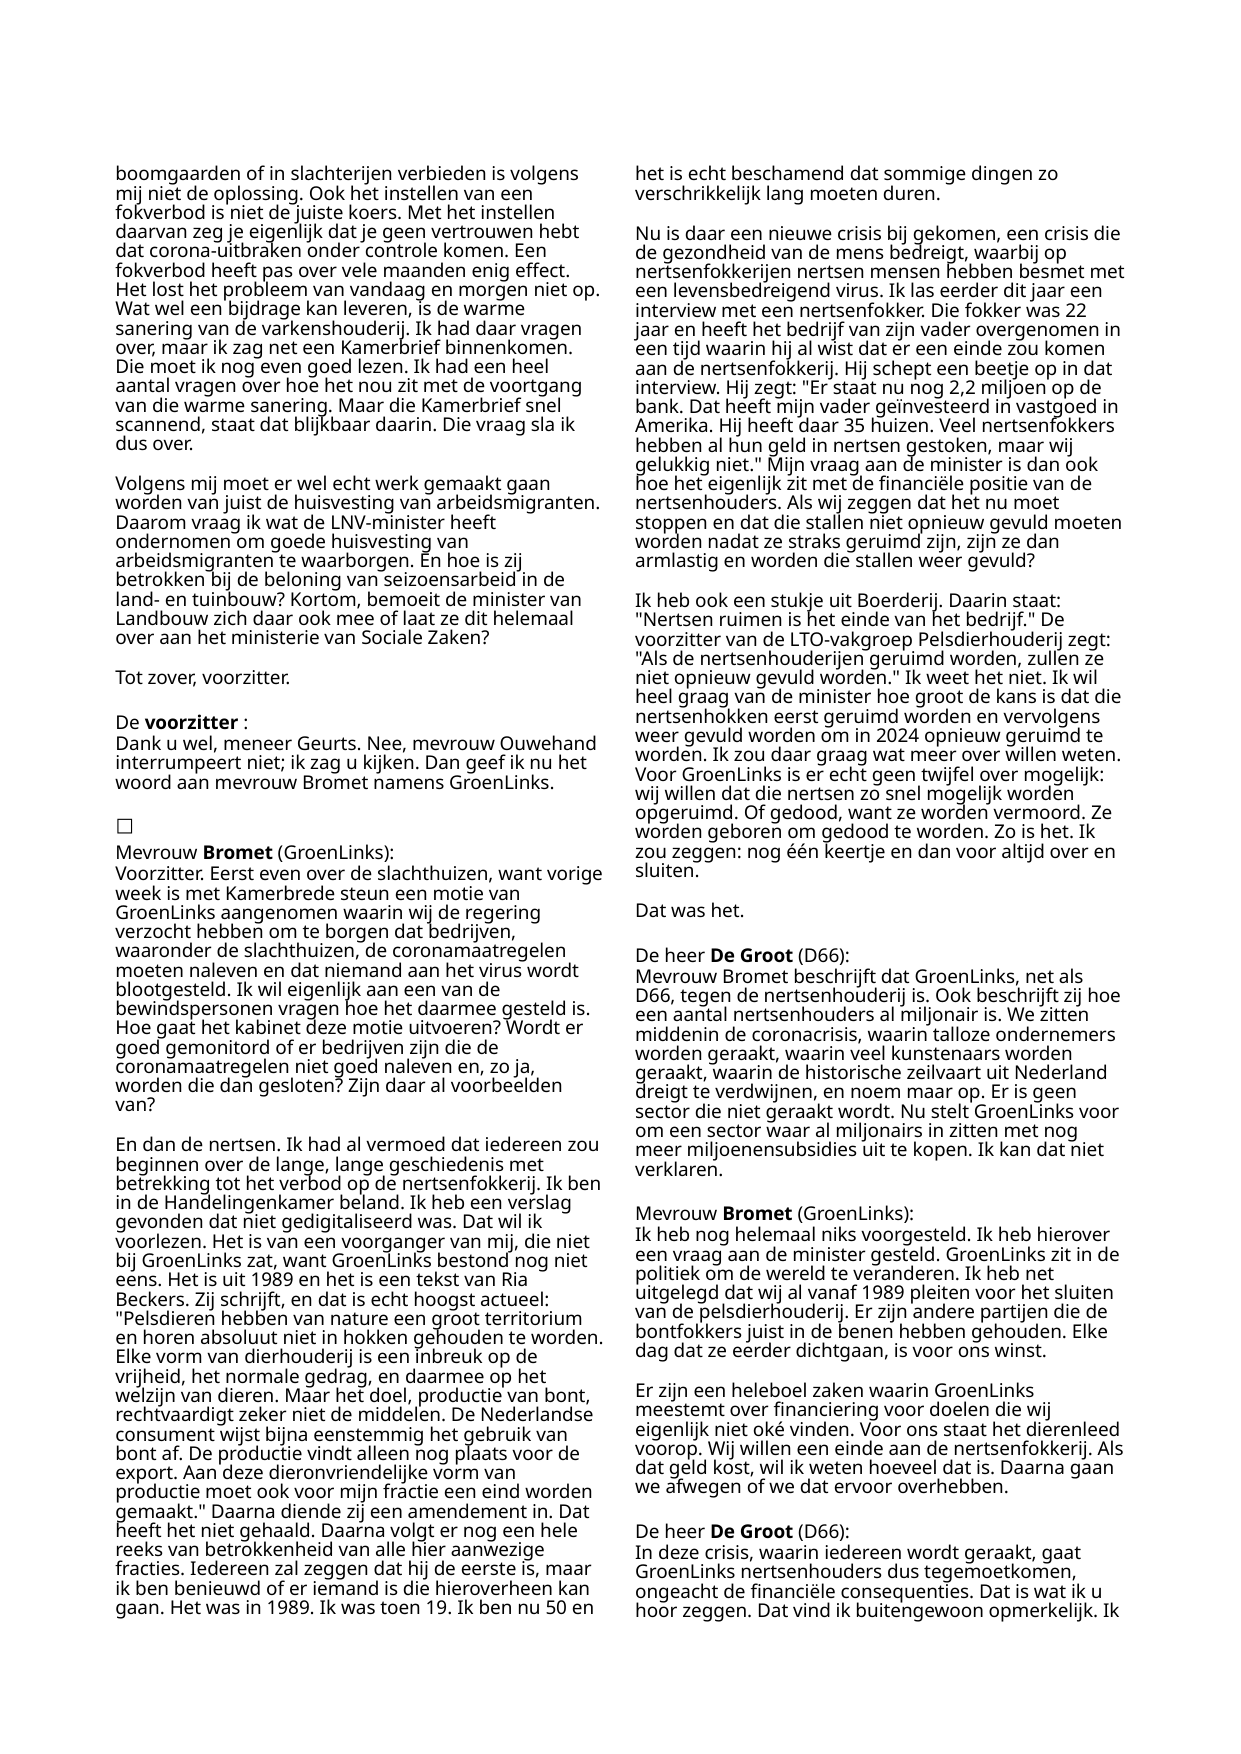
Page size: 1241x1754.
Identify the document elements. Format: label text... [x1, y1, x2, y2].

text De heer De Groot (D66): [635, 942, 1125, 968]
text Mevrouw Bromet beschrijft dat GroenLinks, net als D66, tegen de nertsenhouderij is. Ook beschrijft zij hoe een aantal nertsenhouders al miljonair is. We zitten middenin de coronacrisis, waarin talloze ondernemers worden geraakt, waarin veel kunstenaars worden geraakt, waarin de historische zeilvaart uit Nederland dreigt te verdwijnen, en noem maar op. Er is geen sector die niet geraakt wordt. Nu stelt GroenLinks voor om een sector waar al miljonairs in zitten met nog meer miljoenensubsidies uit te kopen. Ik kan dat niet verklaren. [635, 968, 1125, 1180]
text Dank u wel, meneer Geurts. Nee, mevrouw Ouwehand interrumpeert niet; ik zag u kijken. Dan geef ik nu het woord aan mevrouw Bromet namens GroenLinks. [115, 735, 605, 793]
text boomgaarden of in slachterijen verbieden is volgens mij niet de oplossing. Ook het instellen van een fokverbod is niet de juiste koers. Met het instellen daarvan zeg je eigenlijk dat je geen vertrouwen hebt dat corona-uitbraken onder controle komen. Een fokverbod heeft pas over vele maanden enig effect. Het lost het probleem van vandaag en morgen niet op. Wat wel een bijdrage kan leveren, is de warme sanering van de varkenshouderij. Ik had daar vragen over, maar ik zag net een Kamerbrief binnenkomen. Die moet ik nog even goed lezen. Ik had een heel aantal vragen over hoe het nou zit met de voortgang van die warme sanering. Maar die Kamerbrief snel scannend, staat dat blijkbaar daarin. Die vraag sla ik dus over. [115, 165, 605, 454]
text De voorzitter : [115, 709, 605, 735]
text Er zijn een heleboel zaken waarin GroenLinks meestemt over financiering voor doelen die wij eigenlijk niet oké vinden. Voor ons staat het dierenleed voorop. Wij willen een einde aan de nertsenfokkerij. Als dat geld kost, wil ik weten hoeveel dat is. Daarna gaan we afwegen of we dat ervoor overhebben. [635, 1382, 1125, 1498]
text Mevrouw Bromet (GroenLinks): [115, 839, 605, 865]
text En dan de nertsen. Ik had al vermoed dat iedereen zou beginnen over de lange, lange geschiedenis met betrekking tot het verbod op de nertsenfokkerij. Ik ben in de Handelingenkamer beland. Ik heb een verslag gevonden dat niet gedigitaliseerd was. Dat wil ik voorlezen. Het is van een voorganger van mij, die niet bij GroenLinks zat, want GroenLinks bestond nog niet eens. Het is uit 1989 en het is een tekst van Ria Beckers. Zij schrijft, en dat is echt hoogst actueel: "Pelsdieren hebben van nature een groot territorium en horen absoluut niet in hokken gehouden te worden. Elke vorm van dierhouderij is een inbreuk op de vrijheid, het normale gedrag, en daarmee op het welzijn van dieren. Maar het doel, productie van bont, rechtvaardigt zeker niet de middelen. De Nederlandse consument wijst bijna eenstemmig het gebruik van bont af. De productie vindt alleen nog plaats voor de export. Aan deze dieronvriendelijke vorm van productie moet ook voor mijn fractie een eind worden gemaakt." Daarna diende zij een amendement in. Dat heeft het niet gehaald. Daarna volgt er nog een hele reeks van betrokkenheid van alle hier aanwezige fracties. Iedereen zal zeggen dat hij de eerste is, maar ik ben benieuwd of er iemand is die hieroverheen kan gaan. Het was in 1989. Ik was toen 19. Ik ben nu 50 en [115, 1136, 605, 1618]
text Volgens mij moet er wel echt werk gemaakt gaan worden van juist de huisvesting van arbeidsmigranten. Daarom vraag ik wat de LNV-minister heeft ondernomen om goede huisvesting van arbeidsmigranten te waarborgen. En hoe is zij betrokken bij de beloning van seizoensarbeid in de land- en tuinbouw? Kortom, bemoeit de minister van Landbouw zich daar ook mee of laat ze dit helemaal over aan het ministerie van Sociale Zaken? [115, 475, 605, 648]
text Voorzitter. Eerst even over de slachthuizen, want vorige week is met Kamerbrede steun een motie van GroenLinks aangenomen waarin wij de regering verzocht hebben om te borgen dat bedrijven, waaronder de slachthuizen, de coronamaatregelen moeten naleven en dat niemand aan het virus wordt blootgesteld. Ik wil eigenlijk aan een van de bewindspersonen vragen hoe het daarmee gesteld is. Hoe gaat het kabinet deze motie uitvoeren? Wordt er goed gemonitord of er bedrijven zijn die de coronamaatregelen niet goed naleven en, zo ja, worden die dan gesloten? Zijn daar al voorbeelden van? [115, 865, 605, 1116]
text Nu is daar een nieuwe crisis bij gekomen, een crisis die de gezondheid van de mens bedreigt, waarbij op nertsenfokkerijen nertsen mensen hebben besmet met een levensbedreigend virus. Ik las eerder dit jaar een interview met een nertsenfokker. Die fokker was 22 jaar en heeft het bedrijf van zijn vader overgenomen in een tijd waarin hij al wist dat er een einde zou komen aan de nertsenfokkerij. Hij schept een beetje op in dat interview. Hij zegt: "Er staat nu nog 2,2 miljoen op de bank. Dat heeft mijn vader geïnvesteerd in vastgoed in Amerika. Hij heeft daar 35 huizen. Veel nertsenfokkers hebben al hun geld in nertsen gestoken, maar wij gelukkig niet." Mijn vraag aan de minister is dan ook hoe het eigenlijk zit met de financiële positie van de nertsenhouders. Als wij zeggen dat het nu moet stoppen en dat die stallen niet opnieuw gevuld moeten worden nadat ze straks geruimd zijn, zijn ze dan armlastig en worden die stallen weer gevuld? [635, 224, 1125, 571]
text Mevrouw Bromet (GroenLinks): [635, 1201, 1125, 1226]
text Ik heb nog helemaal niks voorgesteld. Ik heb hierover een vraag aan de minister gesteld. GroenLinks zit in de politiek om de wereld te veranderen. Ik heb net uitgelegd dat wij al vanaf 1989 pleiten voor het sluiten van de pelsdierhouderij. Er zijn andere partijen die de bontfokkers juist in de benen hebben gehouden. Elke dag dat ze eerder dichtgaan, is voor ons winst. [635, 1226, 1125, 1361]
text Dat was het. [635, 902, 1125, 921]
text ⬜ [115, 814, 605, 839]
text De heer De Groot (D66): [635, 1518, 1125, 1544]
text Ik heb ook een stukje uit Boerderij. Daarin staat: "Nertsen ruimen is het einde van het bedrijf." De voorzitter van de LTO-vakgroep Pelsdierhouderij zegt: "Als de nertsenhouderijen geruimd worden, zullen ze niet opnieuw gevuld worden." Ik weet het niet. Ik wil heel graag van de minister hoe groot de kans is dat die nertsenhokken eerst geruimd worden en vervolgens weer gevuld worden om in 2024 opnieuw geruimd te worden. Ik zou daar graag wat meer over willen weten. Voor GroenLinks is er echt geen twijfel over mogelijk: wij willen dat die nertsen zo snel mogelijk worden opgeruimd. Of gedood, want ze worden vermoord. Ze worden geboren om gedood te worden. Zo is het. Ik zou zeggen: nog één keertje en dan voor altijd over en sluiten. [635, 592, 1125, 881]
text Tot zover, voorzitter. [115, 669, 605, 688]
text het is echt beschamend dat sommige dingen zo verschrikkelijk lang moeten duren. [635, 165, 1125, 204]
text In deze crisis, waarin iedereen wordt geraakt, gaat GroenLinks nertsenhouders dus tegemoetkomen, ongeacht de financiële consequenties. Dat is wat ik u hoor zeggen. Dat vind ik buitengewoon opmerkelijk. Ik [635, 1544, 1125, 1621]
